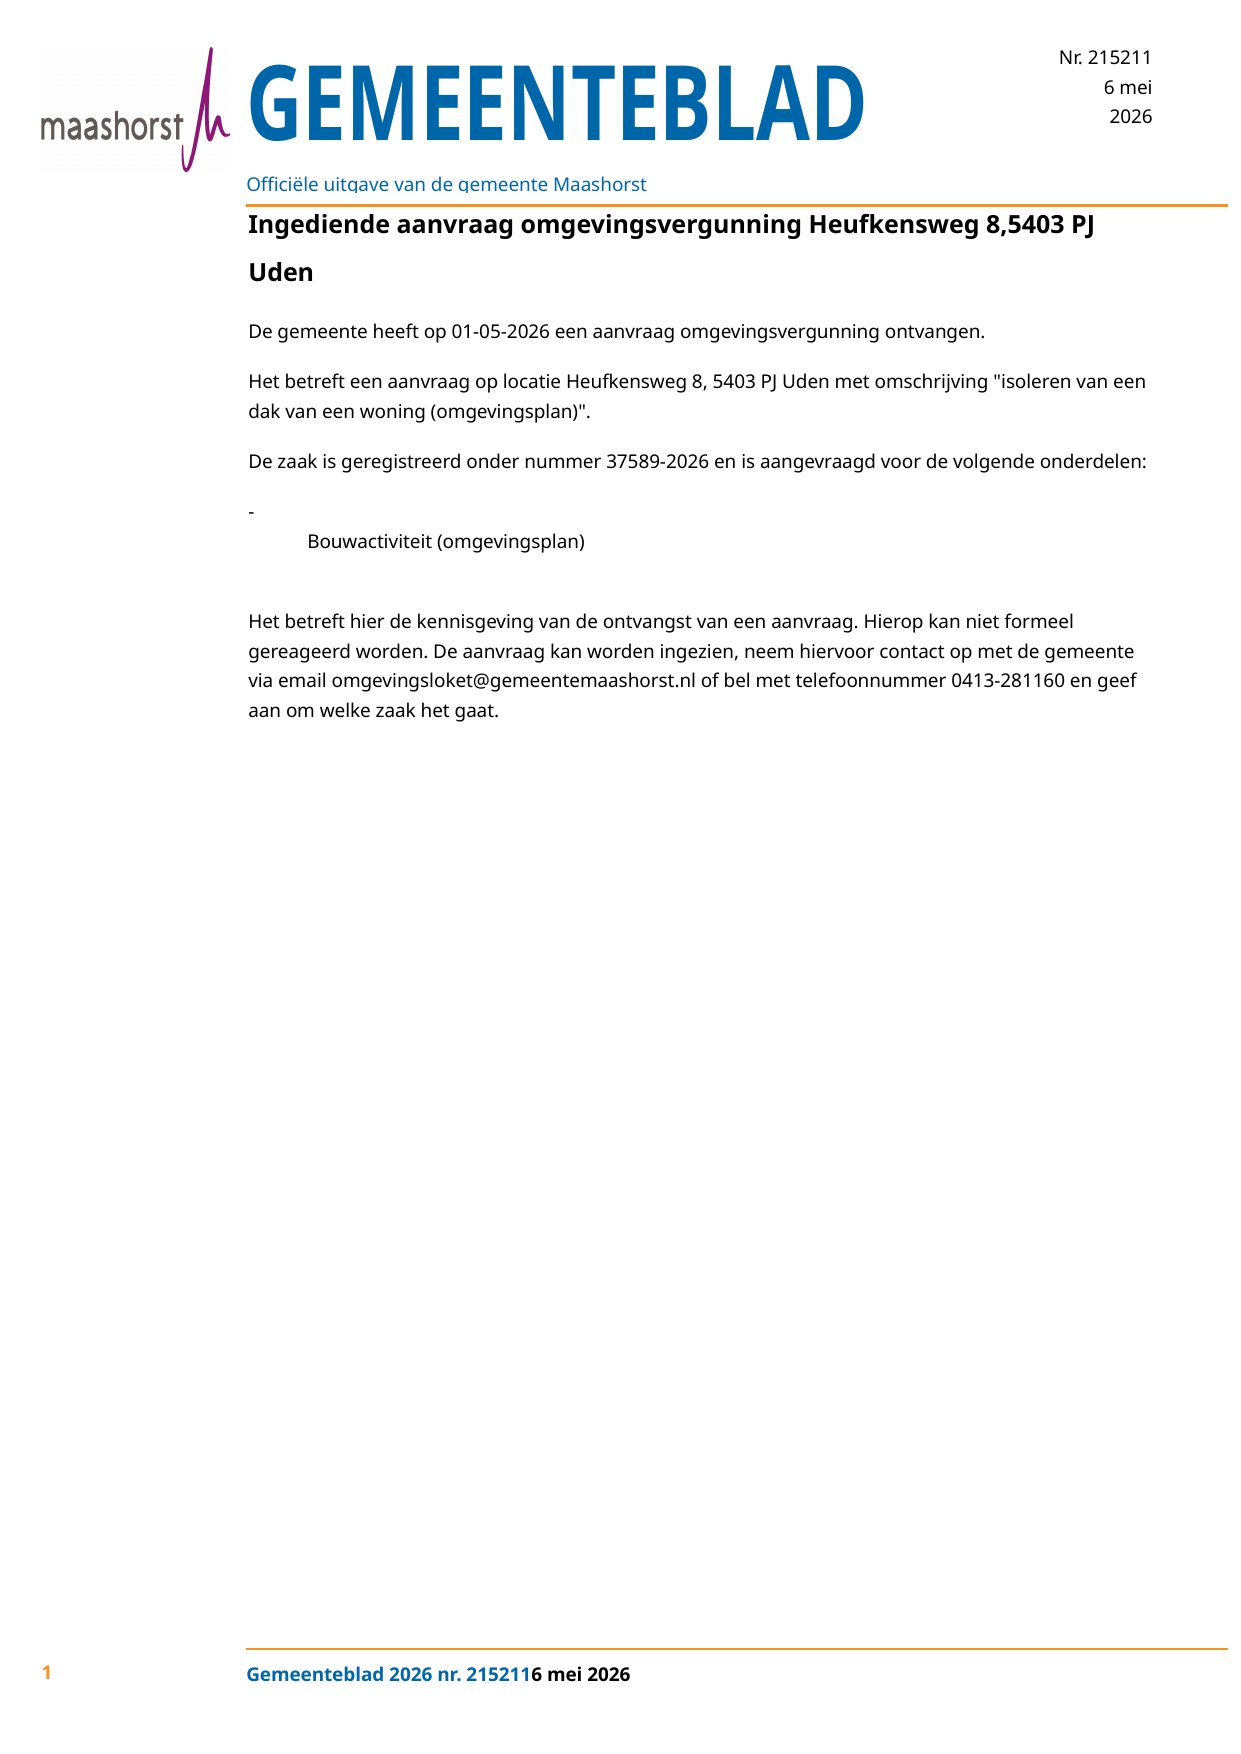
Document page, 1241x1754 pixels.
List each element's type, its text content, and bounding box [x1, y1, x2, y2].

text De zaak is geregistreerd onder nummer 37589-2026 en is aangevraagd voor de volgende onderdelen: [248, 448, 1152, 474]
text Het betreft hier de kennisgeving van de ontvangst van een aanvraag. Hierop kan niet formeel gereageerd worden. De aanvraag kan worden ingezien, neem hiervoor contact op met de gemeente via email omgevingsloket@gemeentemaashorst.nl of bel met telefoonnummer 0413-281160 en geef aan om welke zaak het gaat. [248, 608, 1152, 723]
text Ingediende aanvraag omgevingsvergunning Heufkensweg 8,5403 PJ Uden [248, 207, 1152, 288]
list Bouwactiviteit (omgevingsplan) [248, 528, 1152, 554]
picture [41, 47, 231, 172]
text Het betreft een aanvraag op locatie Heufkensweg 8, 5403 PJ Uden met omschrijving "isoleren van een dak van een woning (omgevingsplan)". [248, 368, 1152, 424]
text De gemeente heeft op 01-05-2026 een aanvraag omgevingsvergunning ontvangen. [248, 318, 1152, 344]
